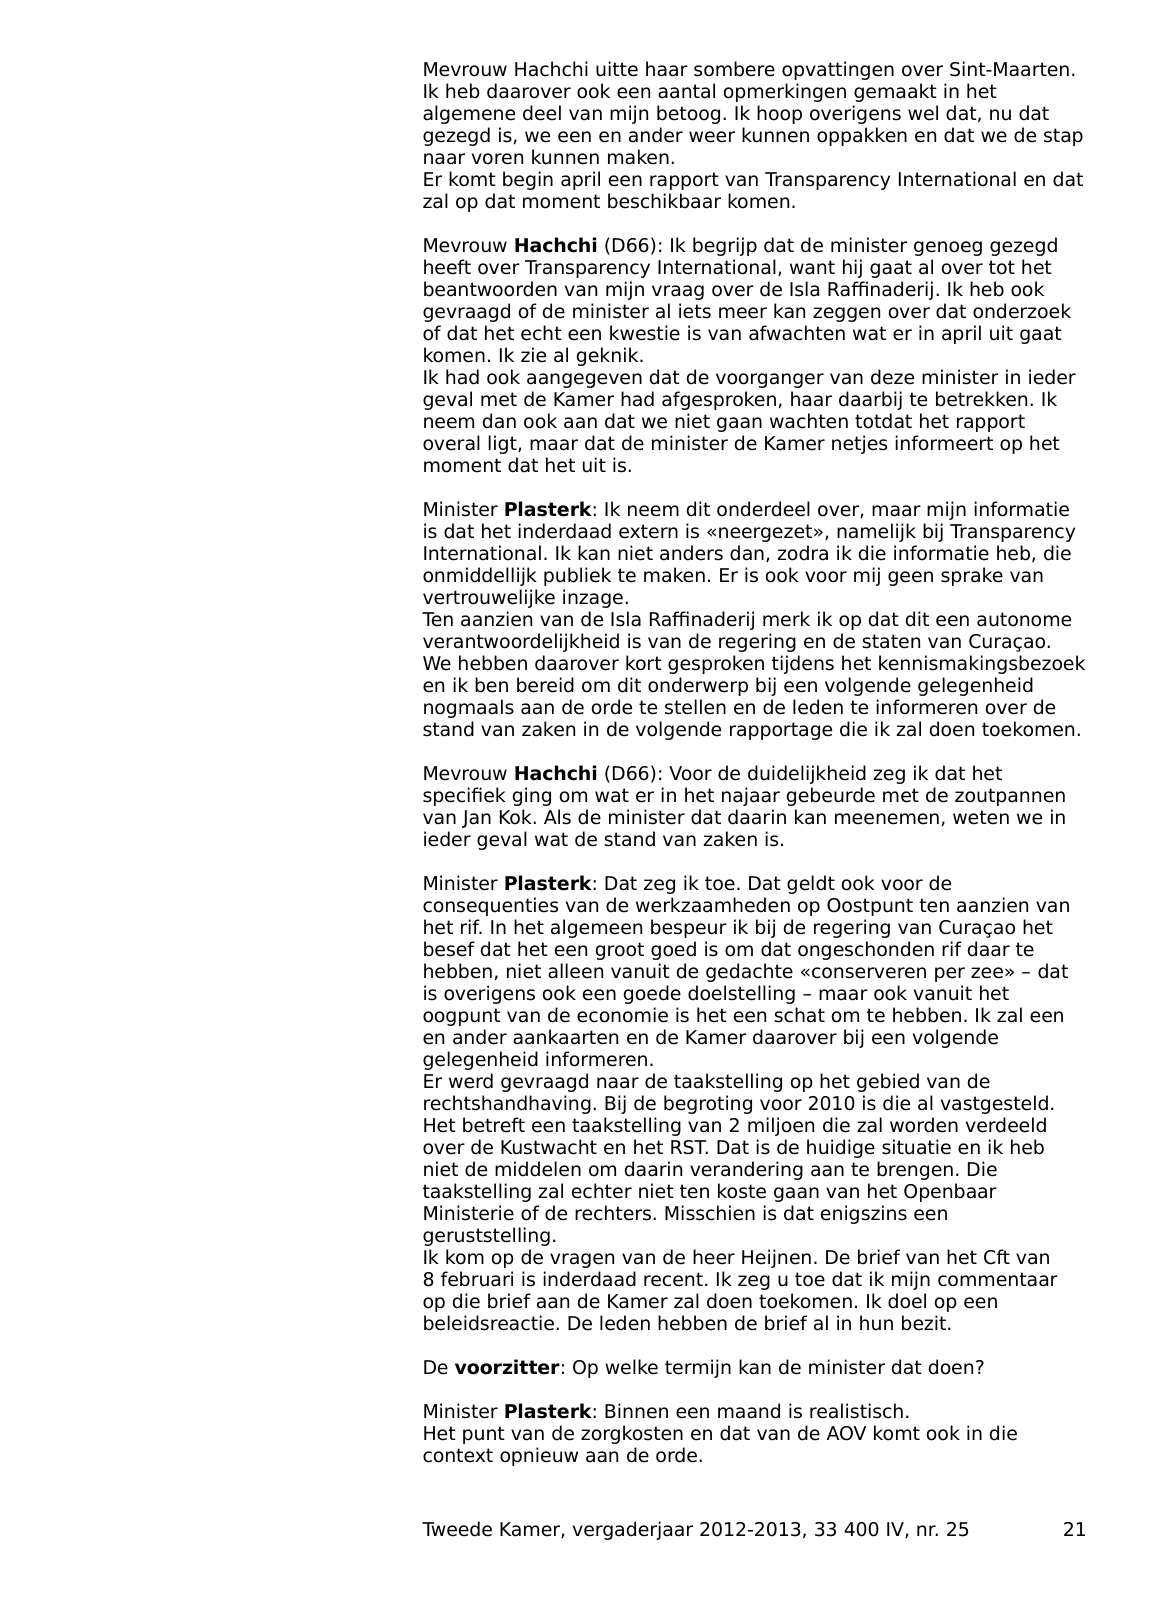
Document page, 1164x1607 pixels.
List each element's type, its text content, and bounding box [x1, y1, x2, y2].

text Mevrouw Hachchi uitte haar sombere opvattingen over Sint-Maarten. Ik heb daarover ook een aantal opmerkingen gemaakt in het algemene deel van mijn betoog. Ik hoop overigens wel dat, nu dat gezegd is, we een en ander weer kunnen oppakken en dat we de stap naar voren kunnen maken. [422, 59, 1087, 169]
text Ten aanzien van de Isla Raffinaderij merk ik op dat dit een autonome verantwoordelijkheid is van de regering en de staten van Curaçao. We hebben daarover kort gesproken tijdens het kennismakingsbezoek en ik ben bereid om dit onderwerp bij een volgende gelegenheid nogmaals aan de orde te stellen en de leden te informeren over de stand van zaken in de volgende rapportage die ik zal doen toekomen. [422, 609, 1087, 741]
text Ik had ook aangegeven dat de voorganger van deze minister in ieder geval met de Kamer had afgesproken, haar daarbij te betrekken. Ik neem dan ook aan dat we niet gaan wachten totdat het rapport overal ligt, maar dat de minister de Kamer netjes informeert op het moment dat het uit is. [422, 367, 1087, 477]
text De voorzitter: Op welke termijn kan de minister dat doen? [422, 1357, 1087, 1379]
text Er werd gevraagd naar de taakstelling op het gebied van de rechtshandhaving. Bij de begroting voor 2010 is die al vastgesteld. Het betreft een taakstelling van 2 miljoen die zal worden verdeeld over de Kustwacht en het RST. Dat is de huidige situatie en ik heb niet de middelen om daarin verandering aan te brengen. Die taakstelling zal echter niet ten koste gaan van het Openbaar Ministerie of de rechters. Misschien is dat enigszins een geruststelling. [422, 1071, 1087, 1247]
text Minister Plasterk: Binnen een maand is realistisch. [422, 1401, 1087, 1423]
text Minister Plasterk: Dat zeg ik toe. Dat geldt ook voor de consequenties van de werkzaamheden op Oostpunt ten aanzien van het rif. In het algemeen bespeur ik bij de regering van Curaçao het besef dat het een groot goed is om dat ongeschonden rif daar te hebben, niet alleen vanuit de gedachte «conserveren per zee» – dat is overigens ook een goede doelstelling – maar ook vanuit het oogpunt van de economie is het een schat om te hebben. Ik zal een en ander aankaarten en de Kamer daarover bij een volgende gelegenheid informeren. [422, 873, 1087, 1071]
text Ik kom op de vragen van de heer Heijnen. De brief van het Cft van 8 februari is inderdaad recent. Ik zeg u toe dat ik mijn commentaar op die brief aan de Kamer zal doen toekomen. Ik doel op een beleidsreactie. De leden hebben de brief al in hun bezit. [422, 1247, 1087, 1335]
text Mevrouw Hachchi (D66): Ik begrijp dat de minister genoeg gezegd heeft over Transparency International, want hij gaat al over tot het beantwoorden van mijn vraag over de Isla Raffinaderij. Ik heb ook gevraagd of de minister al iets meer kan zeggen over dat onderzoek of dat het echt een kwestie is van afwachten wat er in april uit gaat komen. Ik zie al geknik. [422, 235, 1087, 367]
text Er komt begin april een rapport van Transparency International en dat zal op dat moment beschikbaar komen. [422, 169, 1087, 213]
text Minister Plasterk: Ik neem dit onderdeel over, maar mijn informatie is dat het inderdaad extern is «neergezet», namelijk bij Transparency International. Ik kan niet anders dan, zodra ik die informatie heb, die onmiddellijk publiek te maken. Er is ook voor mij geen sprake van vertrouwelijke inzage. [422, 499, 1087, 609]
text Mevrouw Hachchi (D66): Voor de duidelijkheid zeg ik dat het specifiek ging om wat er in het najaar gebeurde met de zoutpannen van Jan Kok. Als de minister dat daarin kan meenemen, weten we in ieder geval wat de stand van zaken is. [422, 763, 1087, 851]
text Het punt van de zorgkosten en dat van de AOV komt ook in die context opnieuw aan de orde. [422, 1423, 1087, 1467]
